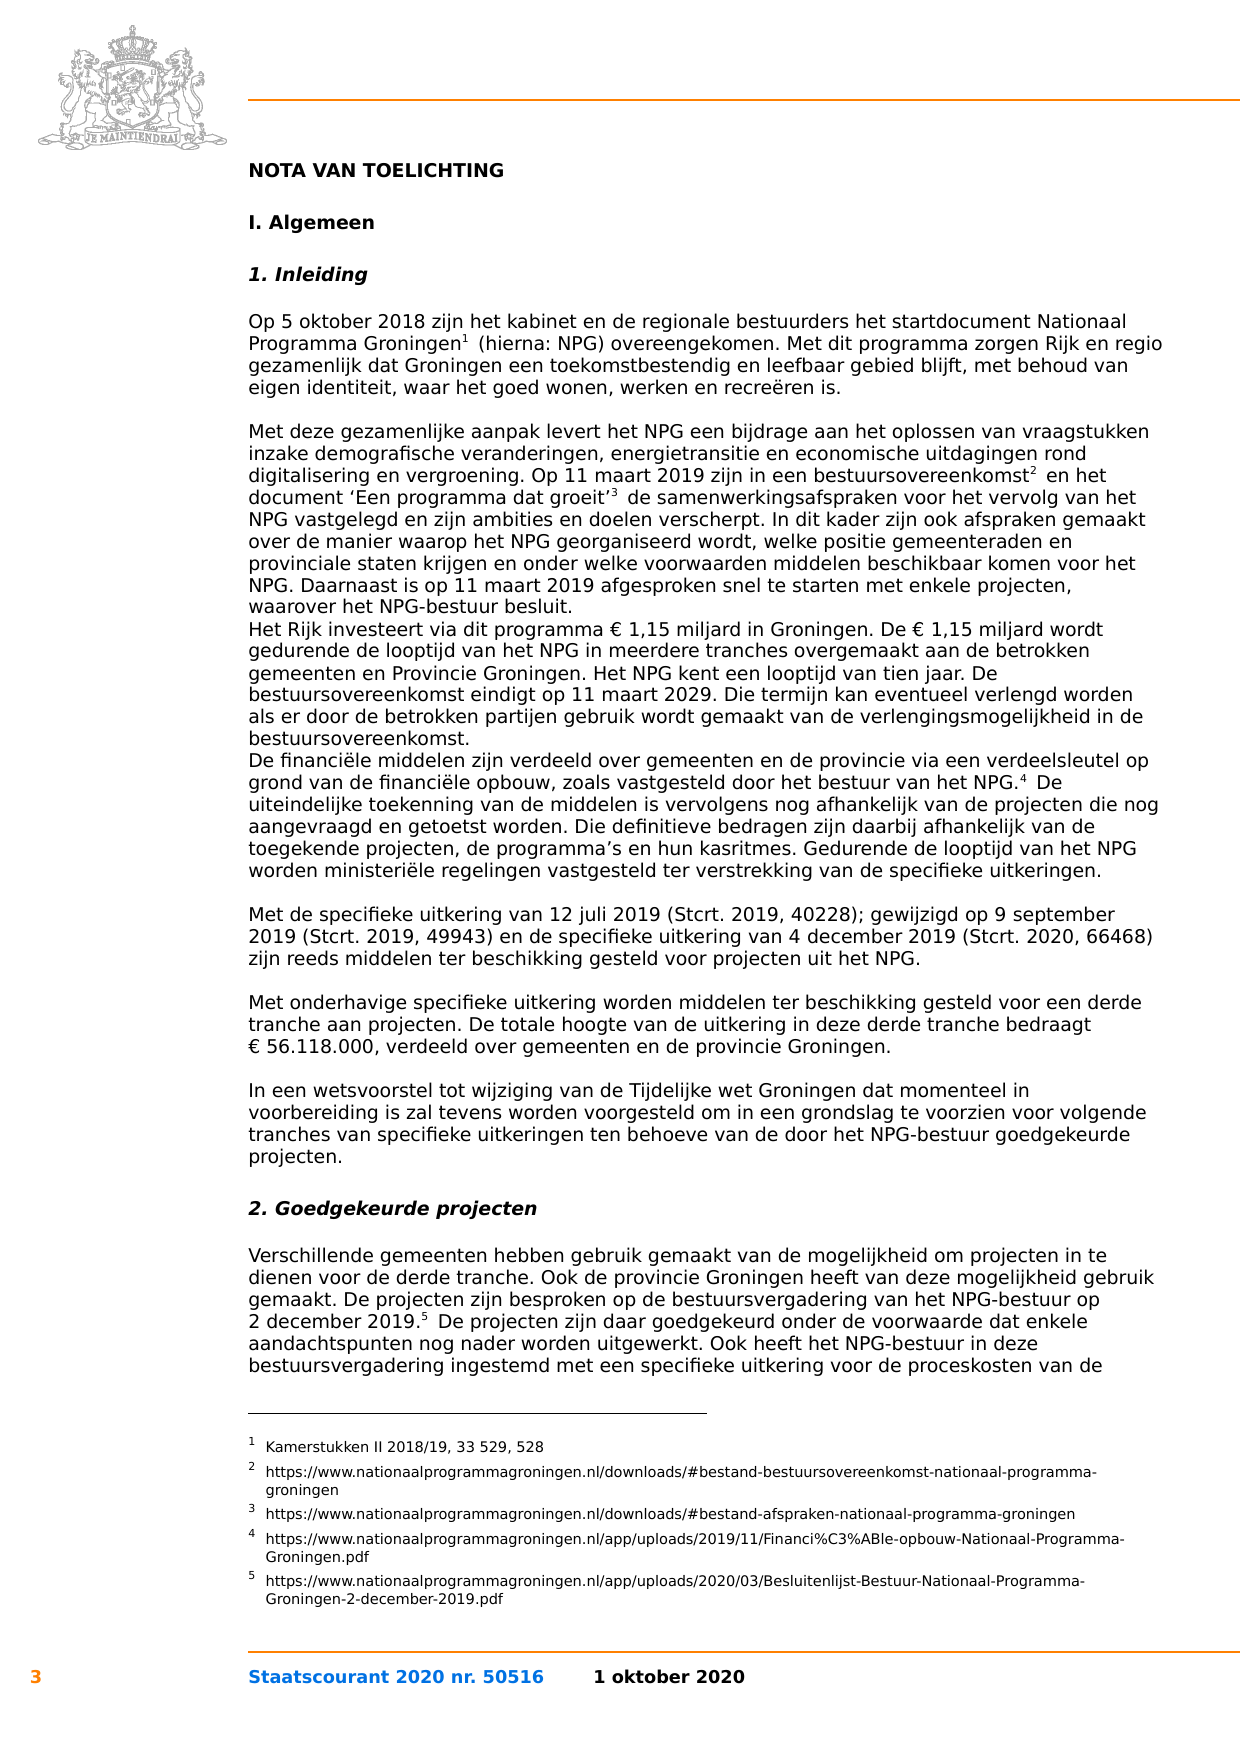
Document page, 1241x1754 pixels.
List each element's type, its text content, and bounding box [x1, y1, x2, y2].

text Met deze gezamenlijke aanpak levert het NPG een bijdrage aan het oplossen van vraagstukken inzake demografische veranderingen, energietransitie en economische uitdagingen rond digitalisering en vergroening. Op 11 maart 2019 zijn in een bestuursovereenkomst en het document ‘Een programma dat groeit’ de samenwerkingsafspraken voor het vervolg van het NPG vastgelegd en zijn ambities en doelen verscherpt. In dit kader zijn ook afspraken gemaakt over de manier waarop het NPG georganiseerd wordt, welke positie gemeenteraden en provinciale staten krijgen en onder welke voorwaarden middelen beschikbaar komen voor het NPG. Daarnaast is op 11 maart 2019 afgesproken snel te starten met enkele projecten, waarover het NPG-bestuur besluit. [248, 421, 1163, 618]
text De financiële middelen zijn verdeeld over gemeenten en de provincie via een verdeelsleutel op grond van de financiële opbouw, zoals vastgesteld door het bestuur van het NPG. De uiteindelijke toekenning van de middelen is vervolgens nog afhankelijk van de projecten die nog aangevraagd en getoetst worden. Die definitieve bedragen zijn daarbij afhankelijk van de toegekende projecten, de programma’s en hun kasritmes. Gedurende de looptijd van het NPG worden ministeriële regelingen vastgesteld ter verstrekking van de specifieke uitkeringen. [248, 750, 1163, 882]
subtitle NOTA VAN TOELICHTING [248, 160, 1163, 182]
text Op 5 oktober 2018 zijn het kabinet en de regionale bestuurders het startdocument Nationaal Programma Groningen (hierna: NPG) overeengekomen. Met dit programma zorgen Rijk en regio gezamenlijk dat Groningen een toekomstbestendig en leefbaar gebied blijft, met behoud van eigen identiteit, waar het goed wonen, werken en recreëren is. [248, 311, 1163, 399]
text Het Rijk investeert via dit programma € 1,15 miljard in Groningen. De € 1,15 miljard wordt gedurende de looptijd van het NPG in meerdere tranches overgemaakt aan de betrokken gemeenten en Provincie Groningen. Het NPG kent een looptijd van tien jaar. De bestuursovereenkomst eindigt op 11 maart 2029. Die termijn kan eventueel verlengd worden als er door de betrokken partijen gebruik wordt gemaakt van de verlengingsmogelijkheid in de bestuursovereenkomst. [248, 618, 1163, 750]
text Met onderhavige specifieke uitkering worden middelen ter beschikking gesteld voor een derde tranche aan projecten. De totale hoogte van de uitkering in deze derde tranche bedraagt € 56.118.000, verdeeld over gemeenten en de provincie Groningen. [248, 992, 1163, 1058]
subtitle 2. Goedgekeurde projecten [248, 1198, 1163, 1219]
text https://www.nationaalprogrammagroningen.nl/app/uploads/2019/11/Financi%C3%ABle-opbouw-Nationaal-Programma-Groningen.pdf [248, 1527, 1163, 1566]
text Met de specifieke uitkering van 12 juli 2019 (Stcrt. 2019, 40228); gewijzigd op 9 september 2019 (Stcrt. 2019, 49943) en de specifieke uitkering van 4 december 2019 (Stcrt. 2020, 66468) zijn reeds middelen ter beschikking gesteld voor projecten uit het NPG. [248, 904, 1163, 970]
text https://www.nationaalprogrammagroningen.nl/app/uploads/2020/03/Besluitenlijst-Bestuur-Nationaal-Programma-Groningen-2-december-2019.pdf [248, 1569, 1163, 1608]
text https://www.nationaalprogrammagroningen.nl/downloads/#bestand-afspraken-nationaal-programma-groningen [248, 1502, 1163, 1524]
subtitle 1. Inleiding [248, 264, 1163, 286]
picture [38, 25, 227, 150]
text Kamerstukken II 2018/19, 33 529, 528 [248, 1435, 1163, 1457]
subtitle I. Algemeen [248, 212, 1163, 234]
text Verschillende gemeenten hebben gebruik gemaakt van de mogelijkheid om projecten in te dienen voor de derde tranche. Ook de provincie Groningen heeft van deze mogelijkheid gebruik gemaakt. De projecten zijn besproken op de bestuursvergadering van het NPG-bestuur op 2 december 2019. De projecten zijn daar goedgekeurd onder de voorwaarde dat enkele aandachtspunten nog nader worden uitgewerkt. Ook heeft het NPG-bestuur in deze bestuursvergadering ingestemd met een specifieke uitkering voor de proceskosten van de [248, 1244, 1163, 1376]
text https://www.nationaalprogrammagroningen.nl/downloads/#bestand-bestuursovereenkomst-nationaal-programma-groningen [248, 1460, 1163, 1499]
text In een wetsvoorstel tot wijziging van de Tijdelijke wet Groningen dat momenteel in voorbereiding is zal tevens worden voorgesteld om in een grondslag te voorzien voor volgende tranches van specifieke uitkeringen ten behoeve van de door het NPG-bestuur goedgekeurde projecten. [248, 1080, 1163, 1168]
